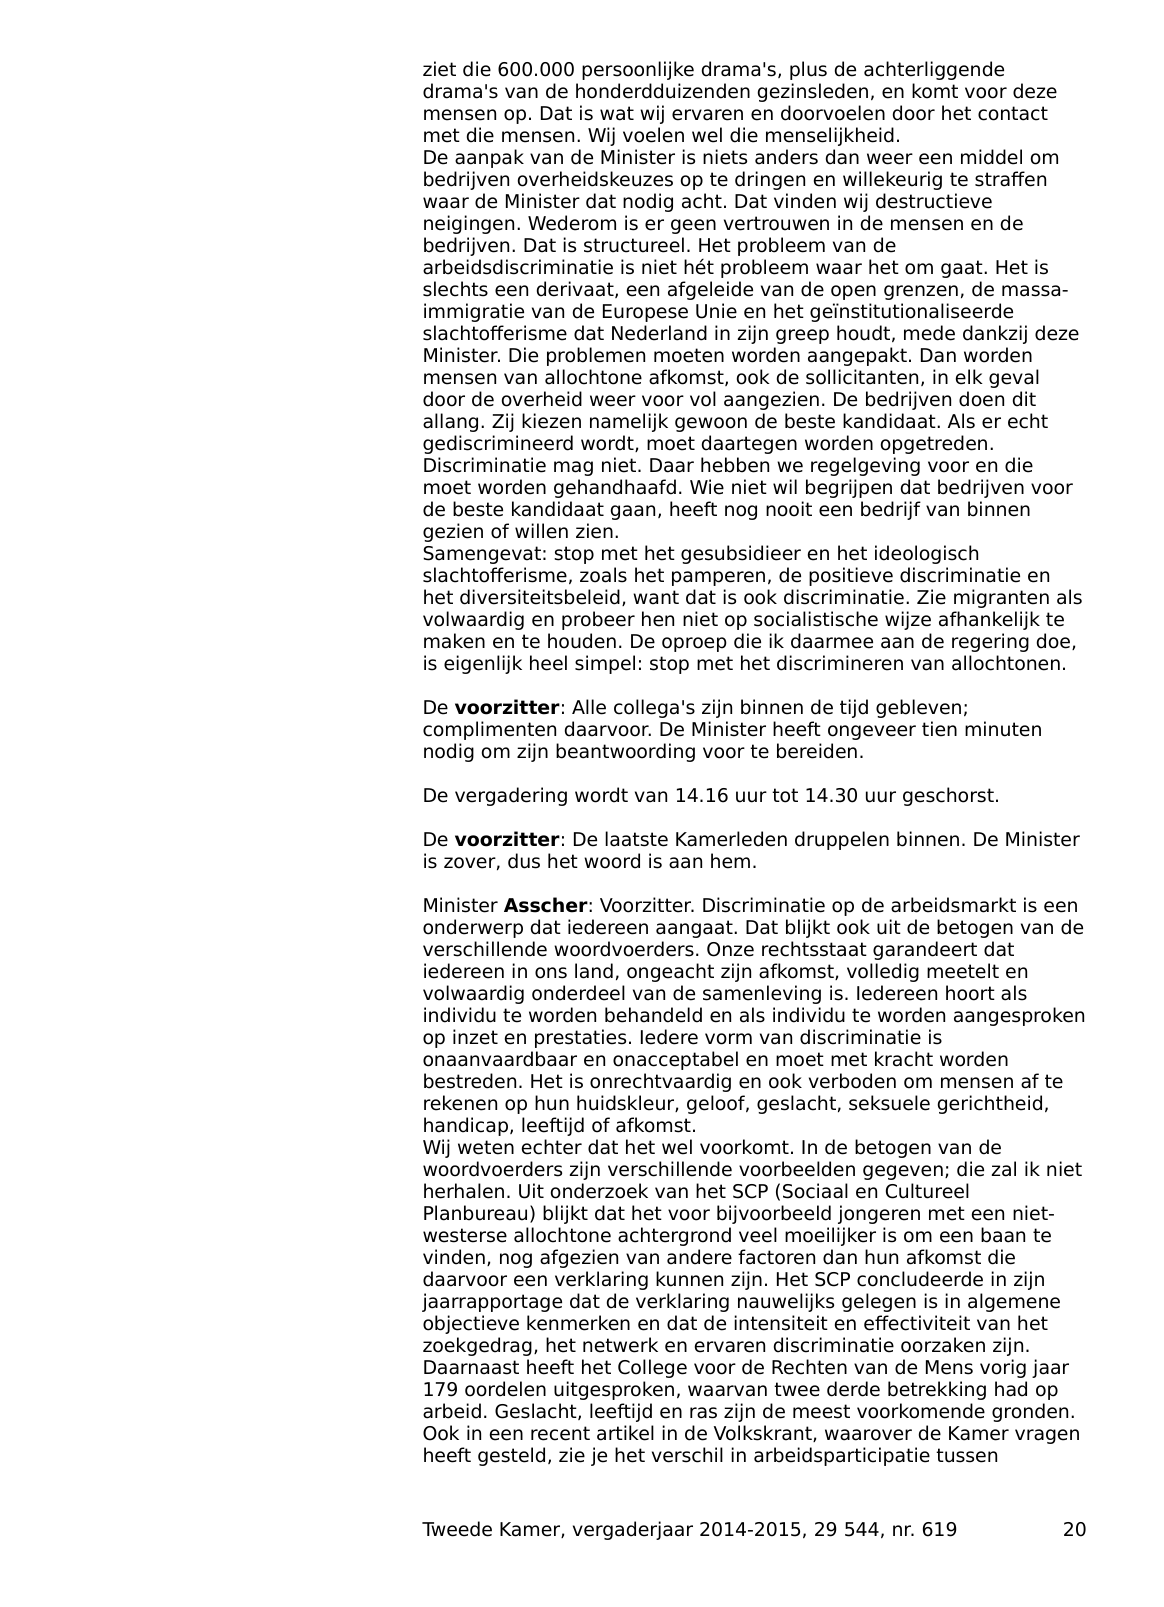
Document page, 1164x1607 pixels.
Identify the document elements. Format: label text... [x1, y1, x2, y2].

text De voorzitter: Alle collega's zijn binnen de tijd gebleven; complimenten daarvoor. De Minister heeft ongeveer tien minuten nodig om zijn beantwoording voor te bereiden. [422, 697, 1087, 763]
text De aanpak van de Minister is niets anders dan weer een middel om bedrijven overheidskeuzes op te dringen en willekeurig te straffen waar de Minister dat nodig acht. Dat vinden wij destructieve neigingen. Wederom is er geen vertrouwen in de mensen en de bedrijven. Dat is structureel. Het probleem van de arbeidsdiscriminatie is niet hét probleem waar het om gaat. Het is slechts een derivaat, een afgeleide van de open grenzen, de massa-immigratie van de Europese Unie en het geïnstitutionaliseerde slachtofferisme dat Nederland in zijn greep houdt, mede dankzij deze Minister. Die problemen moeten worden aangepakt. Dan worden mensen van allochtone afkomst, ook de sollicitanten, in elk geval door de overheid weer voor vol aangezien. De bedrijven doen dit allang. Zij kiezen namelijk gewoon de beste kandidaat. Als er echt gediscrimineerd wordt, moet daartegen worden opgetreden. Discriminatie mag niet. Daar hebben we regelgeving voor en die moet worden gehandhaafd. Wie niet wil begrijpen dat bedrijven voor de beste kandidaat gaan, heeft nog nooit een bedrijf van binnen gezien of willen zien. [422, 147, 1087, 543]
text Minister Asscher: Voorzitter. Discriminatie op de arbeidsmarkt is een onderwerp dat iedereen aangaat. Dat blijkt ook uit de betogen van de verschillende woordvoerders. Onze rechtsstaat garandeert dat iedereen in ons land, ongeacht zijn afkomst, volledig meetelt en volwaardig onderdeel van de samenleving is. Iedereen hoort als individu te worden behandeld en als individu te worden aangesproken op inzet en prestaties. Iedere vorm van discriminatie is onaanvaardbaar en onacceptabel en moet met kracht worden bestreden. Het is onrechtvaardig en ook verboden om mensen af te rekenen op hun huidskleur, geloof, geslacht, seksuele gerichtheid, handicap, leeftijd of afkomst. [422, 895, 1087, 1137]
text De voorzitter: De laatste Kamerleden druppelen binnen. De Minister is zover, dus het woord is aan hem. [422, 829, 1087, 873]
text ziet die 600.000 persoonlijke drama's, plus de achterliggende drama's van de honderdduizenden gezinsleden, en komt voor deze mensen op. Dat is wat wij ervaren en doorvoelen door het contact met die mensen. Wij voelen wel die menselijkheid. [422, 59, 1087, 147]
text Wij weten echter dat het wel voorkomt. In de betogen van de woordvoerders zijn verschillende voorbeelden gegeven; die zal ik niet herhalen. Uit onderzoek van het SCP (Sociaal en Cultureel Planbureau) blijkt dat het voor bijvoorbeeld jongeren met een niet-westerse allochtone achtergrond veel moeilijker is om een baan te vinden, nog afgezien van andere factoren dan hun afkomst die daarvoor een verklaring kunnen zijn. Het SCP concludeerde in zijn jaarrapportage dat de verklaring nauwelijks gelegen is in algemene objectieve kenmerken en dat de intensiteit en effectiviteit van het zoekgedrag, het netwerk en ervaren discriminatie oorzaken zijn. Daarnaast heeft het College voor de Rechten van de Mens vorig jaar 179 oordelen uitgesproken, waarvan twee derde betrekking had op arbeid. Geslacht, leeftijd en ras zijn de meest voorkomende gronden. Ook in een recent artikel in de Volkskrant, waarover de Kamer vragen heeft gesteld, zie je het verschil in arbeidsparticipatie tussen [422, 1137, 1087, 1467]
text De vergadering wordt van 14.16 uur tot 14.30 uur geschorst. [422, 785, 1087, 807]
text Samengevat: stop met het gesubsidieer en het ideologisch slachtofferisme, zoals het pamperen, de positieve discriminatie en het diversiteitsbeleid, want dat is ook discriminatie. Zie migranten als volwaardig en probeer hen niet op socialistische wijze afhankelijk te maken en te houden. De oproep die ik daarmee aan de regering doe, is eigenlijk heel simpel: stop met het discrimineren van allochtonen. [422, 543, 1087, 674]
